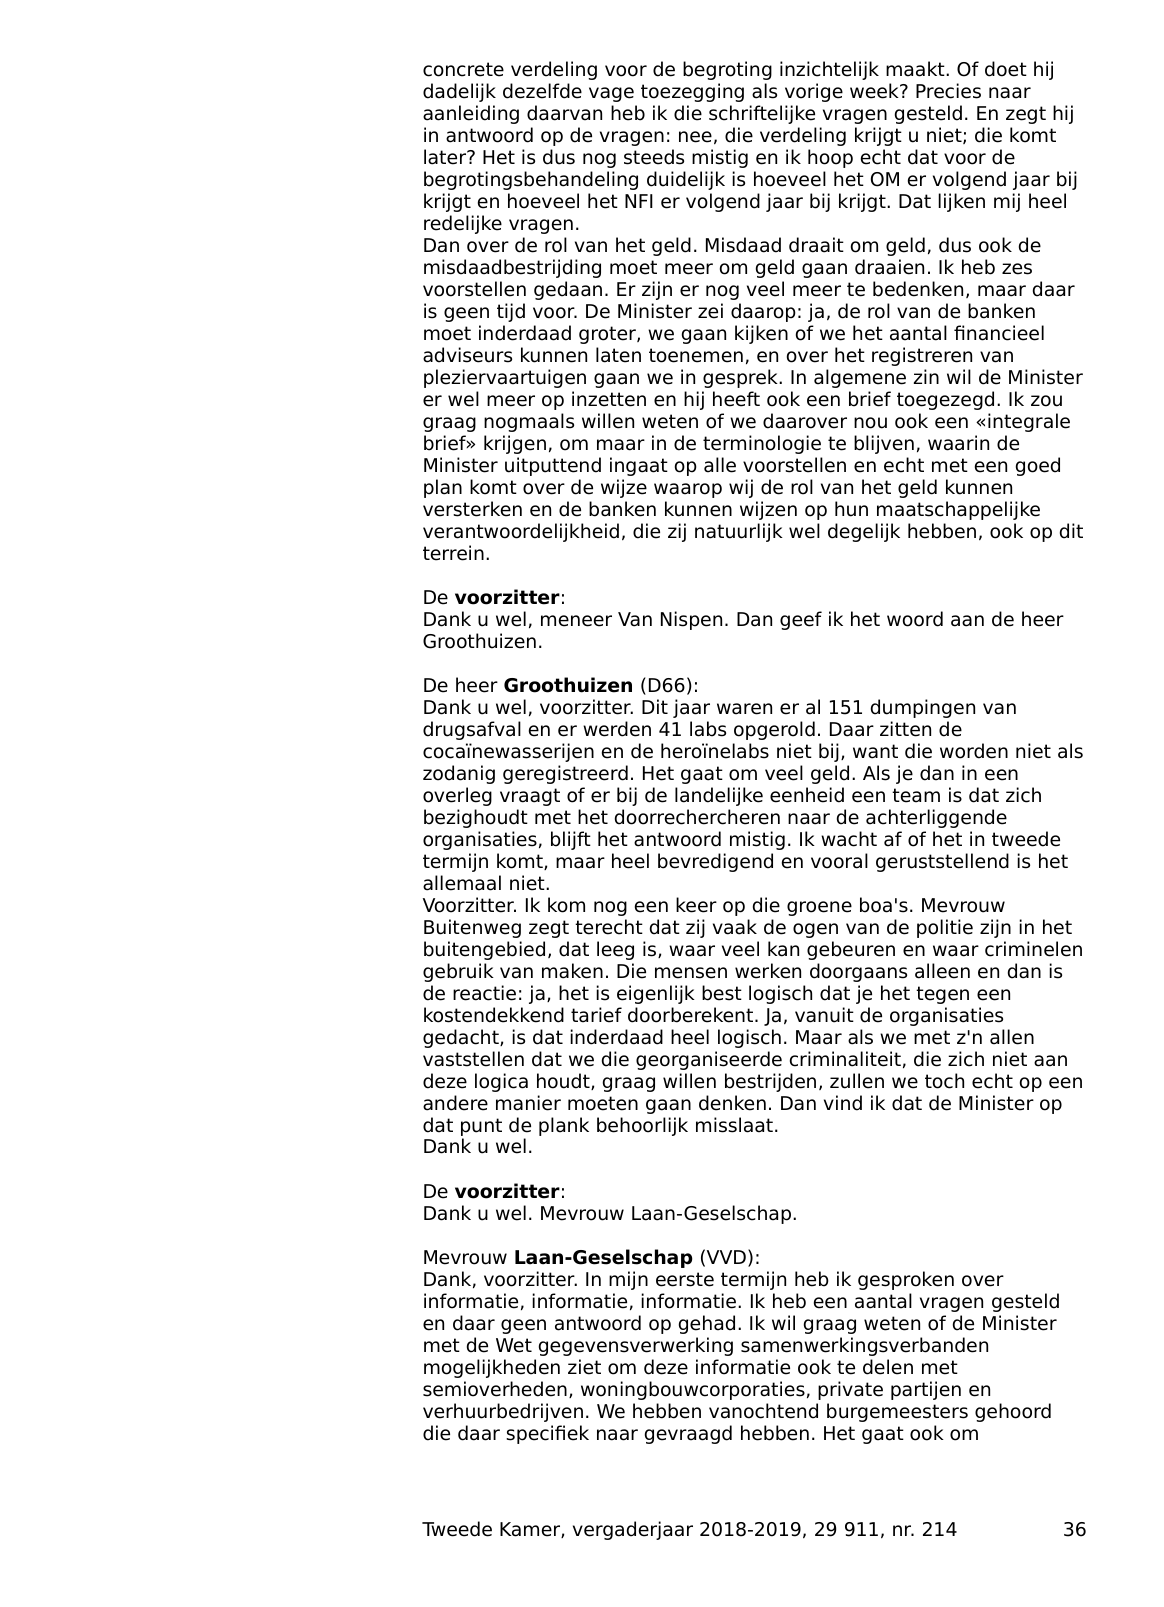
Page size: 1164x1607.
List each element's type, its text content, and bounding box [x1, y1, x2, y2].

text concrete verdeling voor de begroting inzichtelijk maakt. Of doet hij dadelijk dezelfde vage toezegging als vorige week? Precies naar aanleiding daarvan heb ik die schriftelijke vragen gesteld. En zegt hij in antwoord op de vragen: nee, die verdeling krijgt u niet; die komt later? Het is dus nog steeds mistig en ik hoop echt dat voor de begrotingsbehandeling duidelijk is hoeveel het OM er volgend jaar bij krijgt en hoeveel het NFI er volgend jaar bij krijgt. Dat lijken mij heel redelijke vragen. [422, 59, 1087, 235]
text Mevrouw Laan-Geselschap (VVD): [422, 1247, 1087, 1269]
text Voorzitter. Ik kom nog een keer op die groene boa's. Mevrouw Buitenweg zegt terecht dat zij vaak de ogen van de politie zijn in het buitengebied, dat leeg is, waar veel kan gebeuren en waar criminelen gebruik van maken. Die mensen werken doorgaans alleen en dan is de reactie: ja, het is eigenlijk best logisch dat je het tegen een kostendekkend tarief doorberekent. Ja, vanuit de organisaties gedacht, is dat inderdaad heel logisch. Maar als we met z'n allen vaststellen dat we die georganiseerde criminaliteit, die zich niet aan deze logica houdt, graag willen bestrijden, zullen we toch echt op een andere manier moeten gaan denken. Dan vind ik dat de Minister op dat punt de plank behoorlijk misslaat. [422, 895, 1087, 1136]
text De voorzitter: [422, 1181, 1087, 1203]
text Dank, voorzitter. In mijn eerste termijn heb ik gesproken over informatie, informatie, informatie. Ik heb een aantal vragen gesteld en daar geen antwoord op gehad. Ik wil graag weten of de Minister met de Wet gegevensverwerking samenwerkingsverbanden mogelijkheden ziet om deze informatie ook te delen met semioverheden, woningbouwcorporaties, private partijen en verhuurbedrijven. We hebben vanochtend burgemeesters gehoord die daar specifiek naar gevraagd hebben. Het gaat ook om [422, 1269, 1087, 1444]
text Dank u wel. Mevrouw Laan-Geselschap. [422, 1203, 1087, 1224]
text De heer Groothuizen (D66): [422, 675, 1087, 697]
text Dank u wel, voorzitter. Dit jaar waren er al 151 dumpingen van drugsafval en er werden 41 labs opgerold. Daar zitten de cocaïnewasserijen en de heroïnelabs niet bij, want die worden niet als zodanig geregistreerd. Het gaat om veel geld. Als je dan in een overleg vraagt of er bij de landelijke eenheid een team is dat zich bezighoudt met het doorrechercheren naar de achterliggende organisaties, blijft het antwoord mistig. Ik wacht af of het in tweede termijn komt, maar heel bevredigend en vooral geruststellend is het allemaal niet. [422, 697, 1087, 895]
text Dank u wel. [422, 1136, 1087, 1158]
text Dan over de rol van het geld. Misdaad draait om geld, dus ook de misdaadbestrijding moet meer om geld gaan draaien. Ik heb zes voorstellen gedaan. Er zijn er nog veel meer te bedenken, maar daar is geen tijd voor. De Minister zei daarop: ja, de rol van de banken moet inderdaad groter, we gaan kijken of we het aantal financieel adviseurs kunnen laten toenemen, en over het registreren van pleziervaartuigen gaan we in gesprek. In algemene zin wil de Minister er wel meer op inzetten en hij heeft ook een brief toegezegd. Ik zou graag nogmaals willen weten of we daarover nou ook een «integrale brief» krijgen, om maar in de terminologie te blijven, waarin de Minister uitputtend ingaat op alle voorstellen en echt met een goed plan komt over de wijze waarop wij de rol van het geld kunnen versterken en de banken kunnen wijzen op hun maatschappelijke verantwoordelijkheid, die zij natuurlijk wel degelijk hebben, ook op dit terrein. [422, 235, 1087, 564]
text De voorzitter: [422, 587, 1087, 609]
text Dank u wel, meneer Van Nispen. Dan geef ik het woord aan de heer Groothuizen. [422, 609, 1087, 653]
